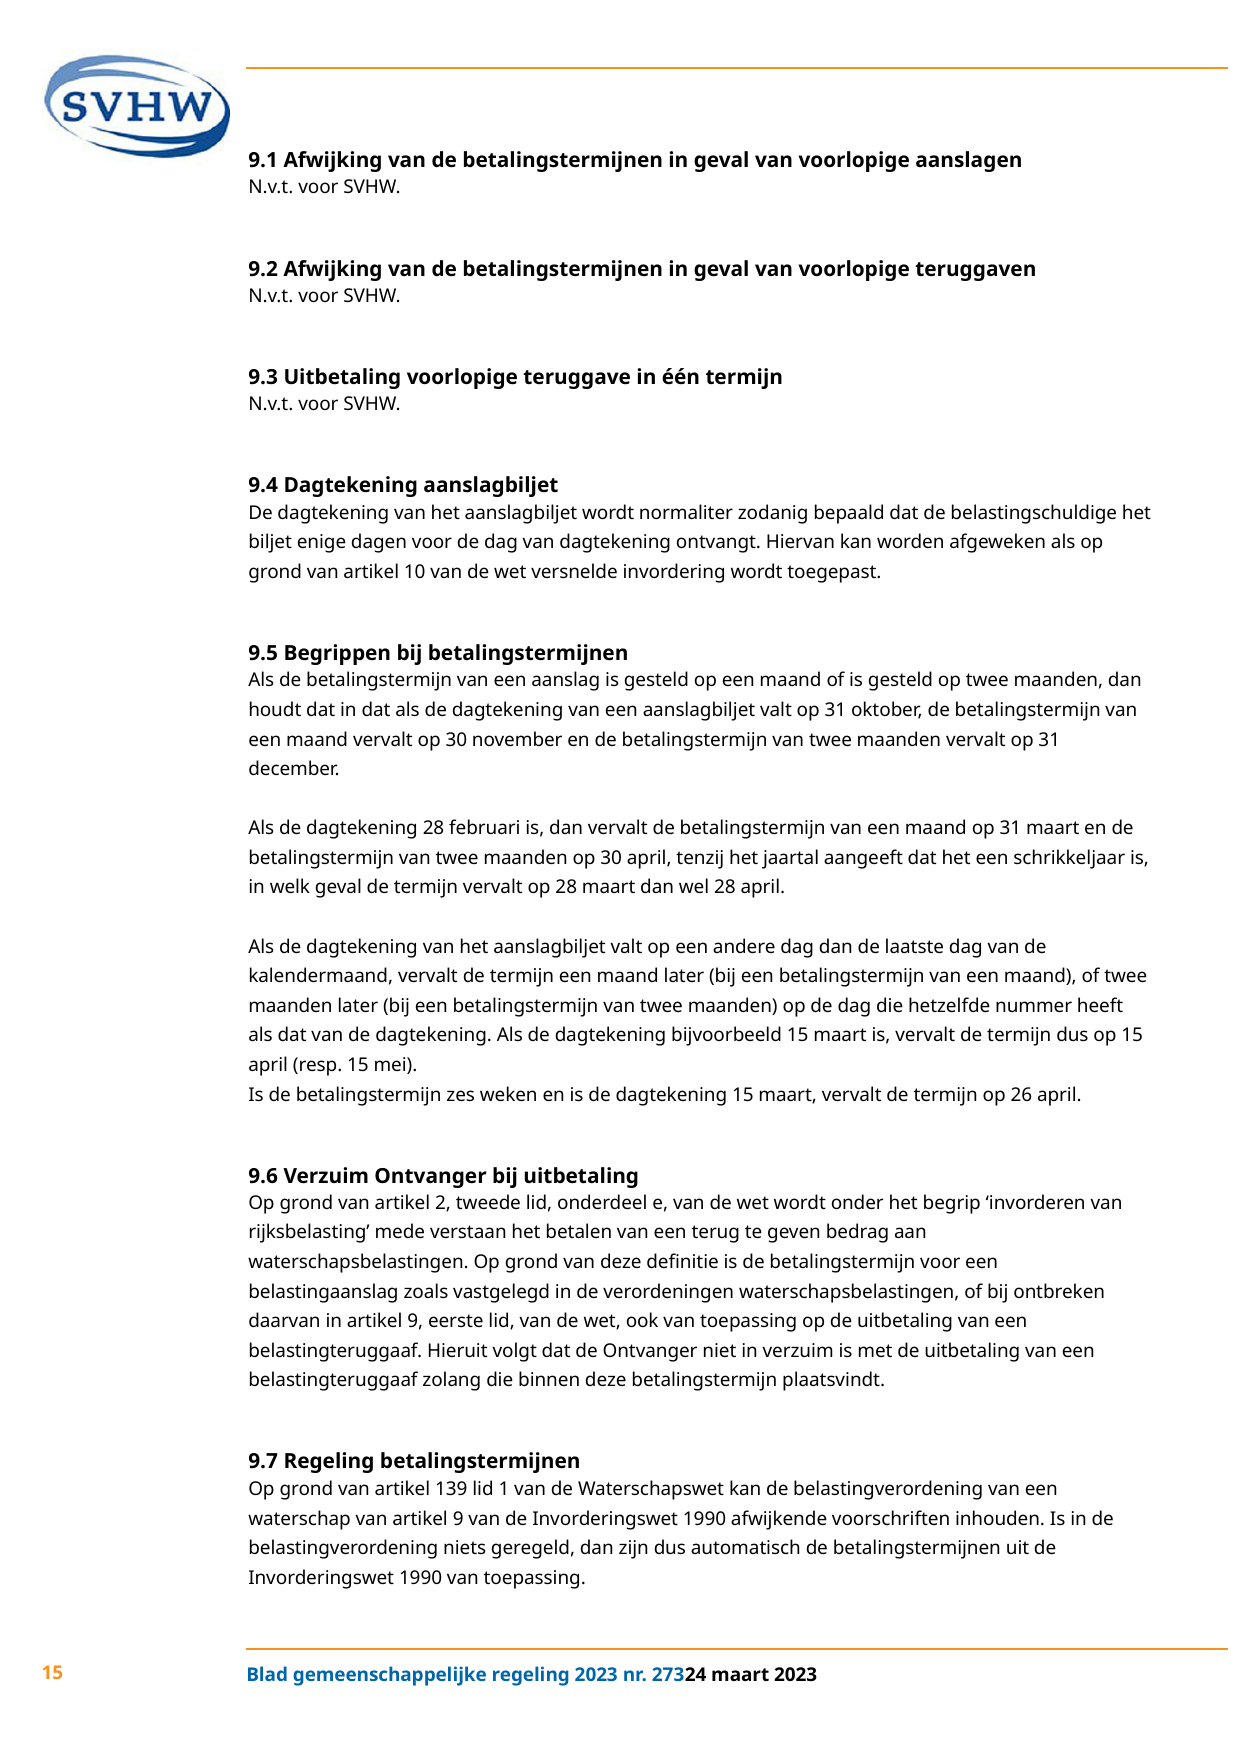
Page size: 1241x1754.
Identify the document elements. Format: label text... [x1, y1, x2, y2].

text Als de betalingstermijn van een aanslag is gesteld op een maand of is gesteld op twee maanden, dan houdt dat in dat als de dagtekening van een aanslagbiljet valt op 31 oktober, de betalingstermijn van een maand vervalt op 30 november en de betalingstermijn van twee maanden vervalt op 31 december. [248, 667, 1152, 781]
text 9.1 Afwijking van de betalingstermijnen in geval van voorlopige aanslagen [248, 145, 1152, 174]
text 9.2 Afwijking van de betalingstermijnen in geval van voorlopige teruggaven [248, 254, 1152, 282]
text 9.7 Regeling betalingstermijnen [248, 1447, 1152, 1475]
text 9.4 Dagtekening aanslagbiljet [248, 471, 1152, 499]
text N.v.t. voor SVHW. [248, 174, 1152, 199]
text De dagtekening van het aanslagbiljet wordt normaliter zodanig bepaald dat de belastingschuldige het biljet enige dagen voor de dag van dagtekening ontvangt. Hiervan kan worden afgeweken als op grond van artikel 10 van de wet versnelde invordering wordt toegepast. [248, 499, 1152, 584]
text 9.3 Uitbetaling voorlopige teruggave in één termijn [248, 362, 1152, 391]
text Op grond van artikel 2, tweede lid, onderdeel e, van de wet wordt onder het begrip ‘invorderen van rijksbelasting’ mede verstaan het betalen van een terug te geven bedrag aan waterschapsbelastingen. Op grond van deze definitie is de betalingstermijn voor een belastingaanslag zoals vastgelegd in de verordeningen waterschapsbelastingen, of bij ontbreken daarvan in artikel 9, eerste lid, van de wet, ook van toepassing op de uitbetaling van een belastingteruggaaf. Hieruit volgt dat de Ontvanger niet in verzuim is met de uitbetaling van een belastingteruggaaf zolang die binnen deze betalingstermijn plaatsvindt. [248, 1189, 1152, 1392]
text Is de betalingstermijn zes weken en is de dagtekening 15 maart, vervalt de termijn op 26 april. [248, 1081, 1152, 1106]
picture [41, 47, 231, 172]
text 9.5 Begrippen bij betalingstermijnen [248, 638, 1152, 667]
text Als de dagtekening van het aanslagbiljet valt op een andere dag dan de laatste dag van de kalendermaand, vervalt de termijn een maand later (bij een betalingstermijn van een maand), of twee maanden later (bij een betalingstermijn van twee maanden) op de dag die hetzelfde nummer heeft als dat van de dagtekening. Als de dagtekening bijvoorbeeld 15 maart is, vervalt de termijn dus op 15 april (resp. 15 mei). [248, 933, 1152, 1077]
text N.v.t. voor SVHW. [248, 391, 1152, 416]
text Op grond van artikel 139 lid 1 van de Waterschapswet kan de belastingverordening van een waterschap van artikel 9 van de Invorderingswet 1990 afwijkende voorschriften inhouden. Is in de belastingverordening niets geregeld, dan zijn dus automatisch de betalingstermijnen uit de Invorderingswet 1990 van toepassing. [248, 1475, 1152, 1589]
text 9.6 Verzuim Ontvanger bij uitbetaling [248, 1161, 1152, 1189]
text N.v.t. voor SVHW. [248, 282, 1152, 308]
text Als de dagtekening 28 februari is, dan vervalt de betalingstermijn van een maand op 31 maart en de betalingstermijn van twee maanden op 30 april, tenzij het jaartal aangeeft dat het een schrikkeljaar is, in welk geval de termijn vervalt op 28 maart dan wel 28 april. [248, 814, 1152, 899]
